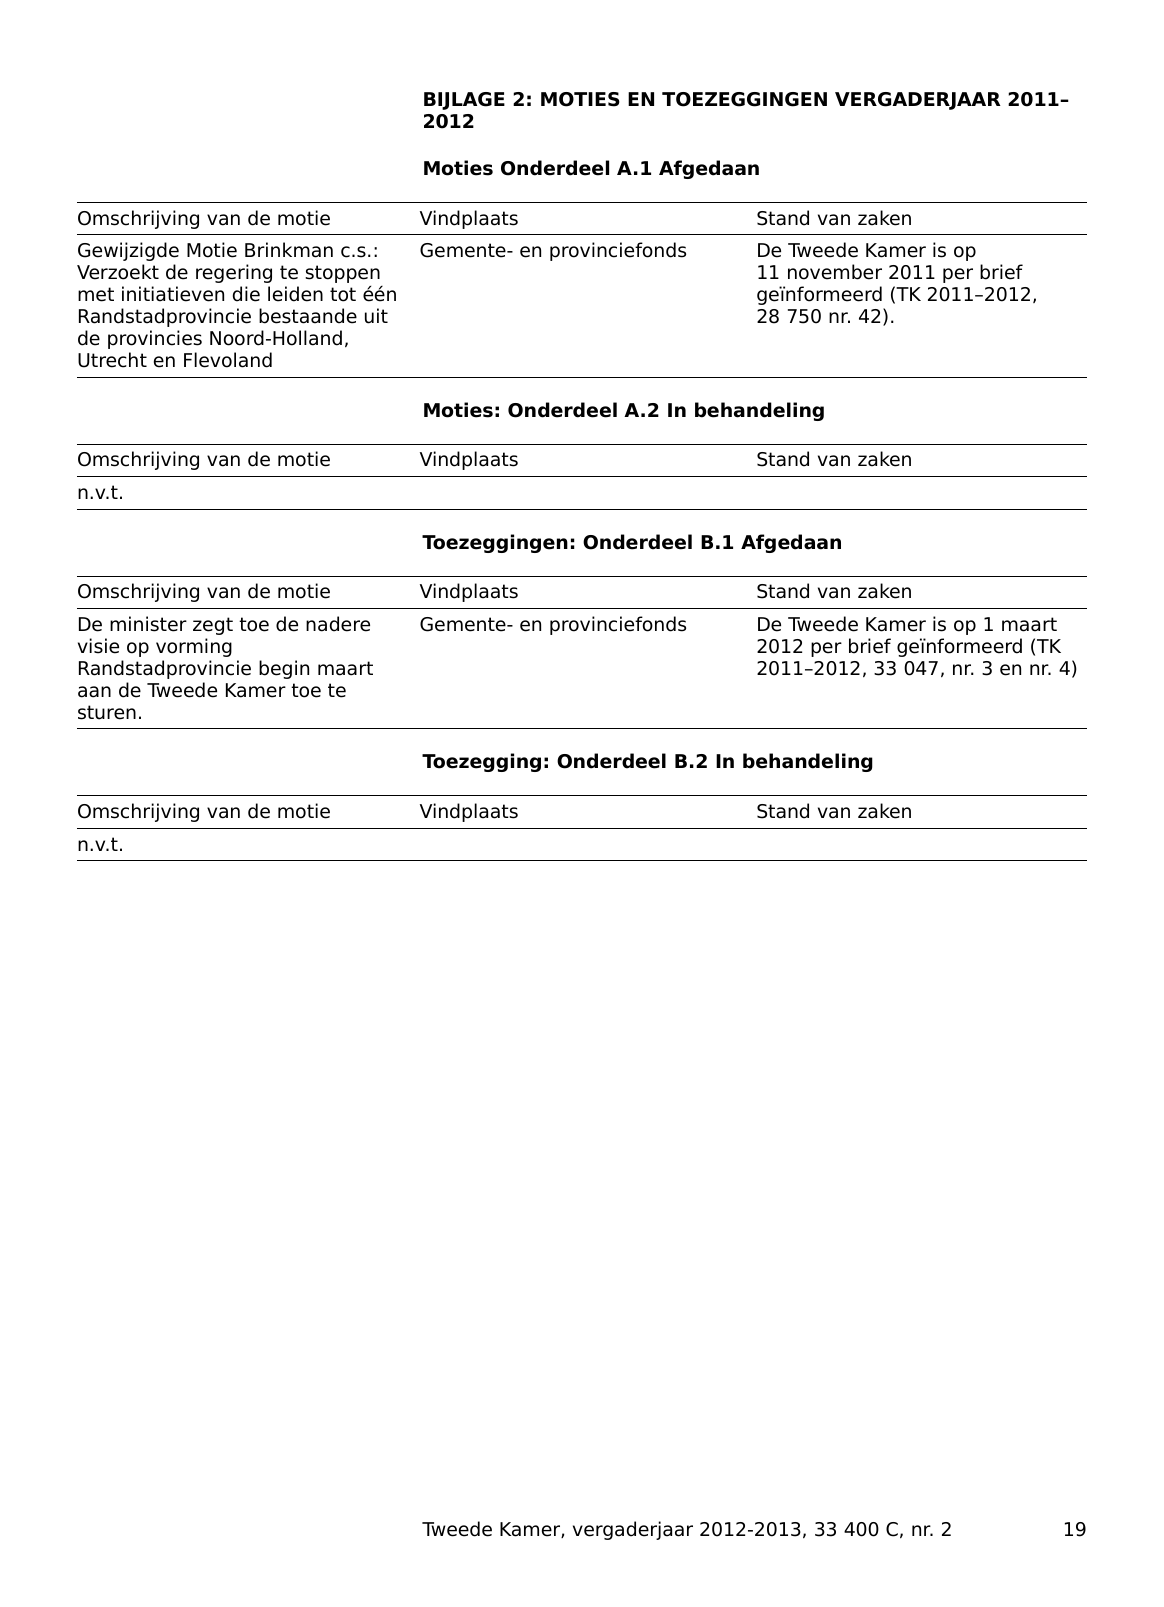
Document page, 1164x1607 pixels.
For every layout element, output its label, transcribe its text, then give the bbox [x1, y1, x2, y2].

table_cell [413, 477, 750, 508]
table_cell [413, 829, 750, 860]
table_header Vindplaats [413, 203, 750, 234]
table_cell De minister zegt toe de nadere visie op vorming Randstadprovincie begin maart aan de Tweede Kamer toe te sturen. [77, 609, 413, 728]
table_cell De Tweede Kamer is op 1 maart 2012 per brief geïnformeerd (TK 2011–2012, 33 047, nr. 3 en nr. 4) [750, 609, 1087, 728]
table_header Vindplaats [413, 796, 750, 828]
table_header Omschrijving van de motie [77, 203, 413, 234]
table_cell [750, 477, 1087, 508]
table_header Omschrijving van de motie [77, 577, 413, 608]
table_cell n.v.t. [77, 829, 413, 860]
table_header Omschrijving van de motie [77, 445, 413, 476]
table_cell [750, 829, 1087, 860]
table_cell n.v.t. [77, 477, 413, 508]
table_header Stand van zaken [750, 203, 1087, 234]
table_header Stand van zaken [750, 796, 1087, 828]
subtitle Toezegging: Onderdeel B.2 In behandeling [422, 751, 1087, 773]
subtitle Moties Onderdeel A.1 Afgedaan [422, 158, 1087, 180]
subtitle Moties: Onderdeel A.2 In behandeling [422, 400, 1087, 422]
table_cell Gemente- en provinciefonds [413, 235, 750, 377]
subtitle Toezeggingen: Onderdeel B.1 Afgedaan [422, 532, 1087, 554]
table_header Vindplaats [413, 577, 750, 608]
table_cell Gewijzigde Motie Brinkman c.s.: Verzoekt de regering te stoppen met initiatieven die leiden tot één Randstadprovincie bestaande uit de provincies Noord-Holland, Utrecht en Flevoland [77, 235, 413, 377]
table_header Omschrijving van de motie [77, 796, 413, 828]
subtitle BIJLAGE 2: MOTIES EN TOEZEGGINGEN VERGADERJAAR 2011–2012 [422, 89, 1087, 133]
table_cell Gemente- en provinciefonds [413, 609, 750, 728]
table_header Stand van zaken [750, 445, 1087, 476]
table_cell De Tweede Kamer is op 11 november 2011 per brief geïnformeerd (TK 2011–2012, 28 750 nr. 42). [750, 235, 1087, 377]
table_header Vindplaats [413, 445, 750, 476]
table_header Stand van zaken [750, 577, 1087, 608]
